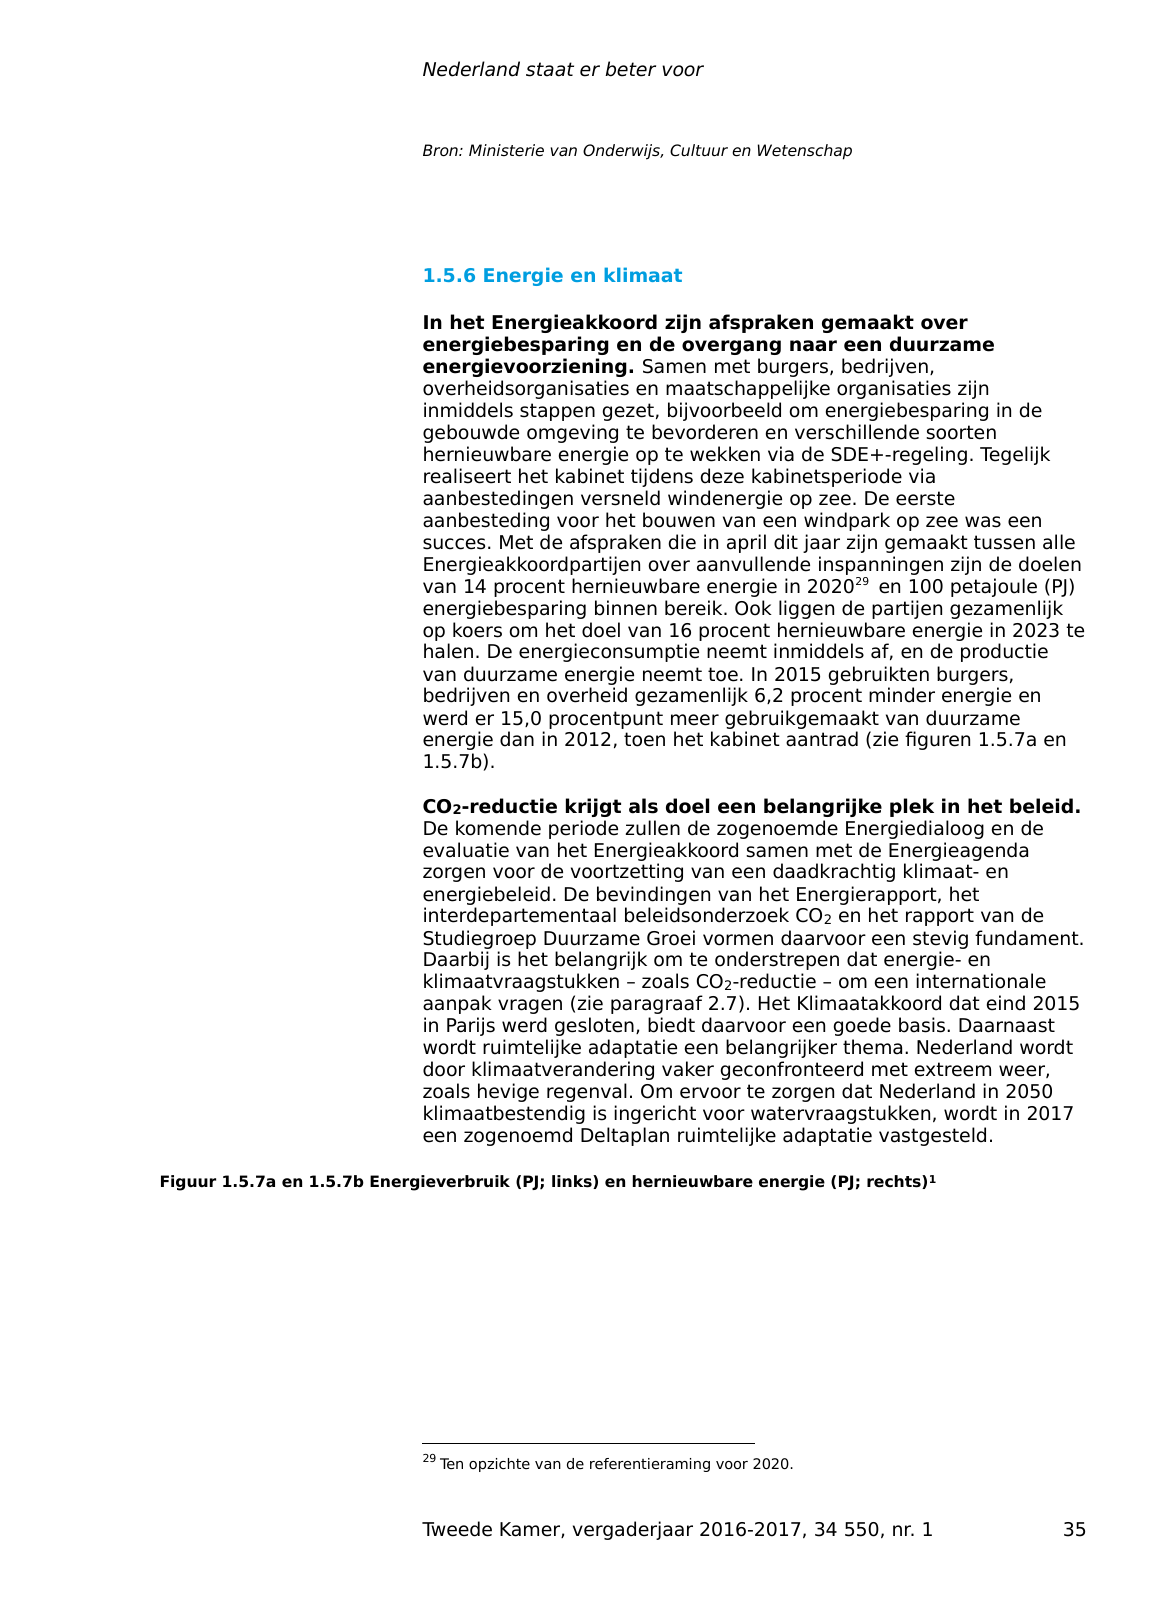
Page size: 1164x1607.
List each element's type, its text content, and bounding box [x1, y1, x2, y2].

text In het Energieakkoord zijn afspraken gemaakt over energiebesparing en de overgang naar een duurzame energievoorziening. Samen met burgers, bedrijven, overheidsorganisaties en maatschappelijke organisaties zijn inmiddels stappen gezet, bijvoorbeeld om energiebesparing in de gebouwde omgeving te bevorderen en verschillende soorten hernieuwbare energie op te wekken via de SDE+-regeling. Tegelijk realiseert het kabinet tijdens deze kabinetsperiode via aanbestedingen versneld windenergie op zee. De eerste aanbesteding voor het bouwen van een windpark op zee was een succes. Met de afspraken die in april dit jaar zijn gemaakt tussen alle Energieakkoordpartijen over aanvullende inspanningen zijn de doelen van 14 procent hernieuwbare energie in 2020 en 100 petajoule (PJ) energiebesparing binnen bereik. Ook liggen de partijen gezamenlijk op koers om het doel van 16 procent hernieuwbare energie in 2023 te halen. De energieconsumptie neemt inmiddels af, en de productie van duurzame energie neemt toe. In 2015 gebruikten burgers, bedrijven en overheid gezamenlijk 6,2 procent minder energie en werd er 15,0 procentpunt meer gebruikgemaakt van duurzame energie dan in 2012, toen het kabinet aantrad (zie figuren 1.5.7a en 1.5.7b). [422, 312, 1087, 773]
text Bron: Ministerie van Onderwijs, Cultuur en Wetenschap [422, 142, 1048, 160]
text Figuur 1.5.7a en 1.5.7b Energieverbruik (PJ; links) en hernieuwbare energie (PJ; rechts)1 [159, 1173, 1163, 1191]
text Ten opzichte van de referentieraming voor 2020. [422, 1452, 1087, 1474]
text CO2-reductie krijgt als doel een belangrijke plek in het beleid. De komende periode zullen de zogenoemde Energiedialoog en de evaluatie van het Energieakkoord samen met de Energieagenda zorgen voor de voortzetting van een daadkrachtig klimaat- en energiebeleid. De bevindingen van het Energierapport, het interdepartementaal beleidsonderzoek CO2 en het rapport van de Studiegroep Duurzame Groei vormen daarvoor een stevig fundament. Daarbij is het belangrijk om te onderstrepen dat energie- en klimaatvraagstukken – zoals CO2-reductie – om een internationale aanpak vragen (zie paragraaf 2.7). Het Klimaatakkoord dat eind 2015 in Parijs werd gesloten, biedt daarvoor een goede basis. Daarnaast wordt ruimtelijke adaptatie een belangrijker thema. Nederland wordt door klimaatverandering vaker geconfronteerd met extreem weer, zoals hevige regenval. Om ervoor te zorgen dat Nederland in 2050 klimaatbestendig is ingericht voor watervraagstukken, wordt in 2017 een zogenoemd Deltaplan ruimtelijke adaptatie vastgesteld. [422, 796, 1087, 1147]
subtitle 1.5.6 Energie en klimaat [422, 265, 1087, 287]
